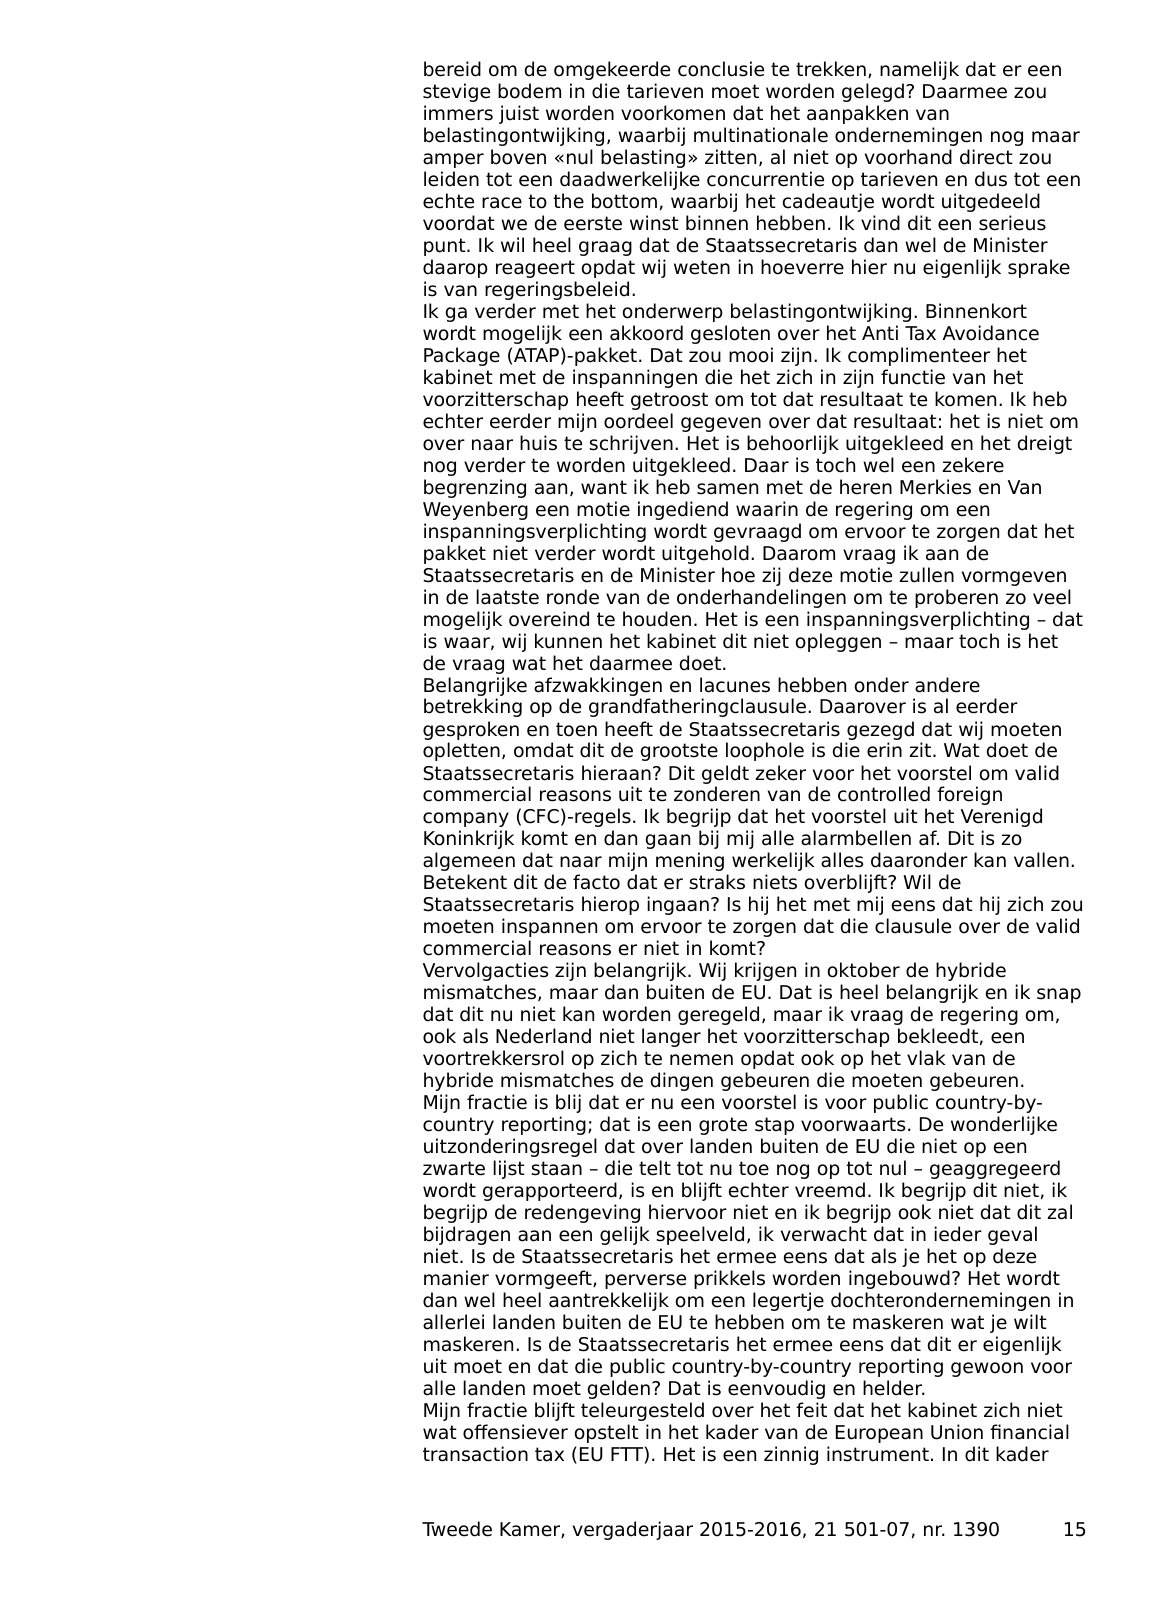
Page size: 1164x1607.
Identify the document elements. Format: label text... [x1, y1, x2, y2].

text Mijn fractie is blij dat er nu een voorstel is voor public country-by-country reporting; dat is een grote stap voorwaarts. De wonderlijke uitzonderingsregel dat over landen buiten de EU die niet op een zwarte lijst staan – die telt tot nu toe nog op tot nul – geaggregeerd wordt gerapporteerd, is en blijft echter vreemd. Ik begrijp dit niet, ik begrijp de redengeving hiervoor niet en ik begrijp ook niet dat dit zal bijdragen aan een gelijk speelveld, ik verwacht dat in ieder geval niet. Is de Staatssecretaris het ermee eens dat als je het op deze manier vormgeeft, perverse prikkels worden ingebouwd? Het wordt dan wel heel aantrekkelijk om een legertje dochterondernemingen in allerlei landen buiten de EU te hebben om te maskeren wat je wilt maskeren. Is de Staatssecretaris het ermee eens dat dit er eigenlijk uit moet en dat die public country-by-country reporting gewoon voor alle landen moet gelden? Dat is eenvoudig en helder. [422, 1092, 1087, 1400]
text Mijn fractie blijft teleurgesteld over het feit dat het kabinet zich niet wat offensiever opstelt in het kader van de European Union financial transaction tax (EU FTT). Het is een zinnig instrument. In dit kader [422, 1400, 1087, 1466]
text Ik ga verder met het onderwerp belastingontwijking. Binnenkort wordt mogelijk een akkoord gesloten over het Anti Tax Avoidance Package (ATAP)-pakket. Dat zou mooi zijn. Ik complimenteer het kabinet met de inspanningen die het zich in zijn functie van het voorzitterschap heeft getroost om tot dat resultaat te komen. Ik heb echter eerder mijn oordeel gegeven over dat resultaat: het is niet om over naar huis te schrijven. Het is behoorlijk uitgekleed en het dreigt nog verder te worden uitgekleed. Daar is toch wel een zekere begrenzing aan, want ik heb samen met de heren Merkies en Van Weyenberg een motie ingediend waarin de regering om een inspanningsverplichting wordt gevraagd om ervoor te zorgen dat het pakket niet verder wordt uitgehold. Daarom vraag ik aan de Staatssecretaris en de Minister hoe zij deze motie zullen vormgeven in de laatste ronde van de onderhandelingen om te proberen zo veel mogelijk overeind te houden. Het is een inspanningsverplichting – dat is waar, wij kunnen het kabinet dit niet opleggen – maar toch is het de vraag wat het daarmee doet. [422, 301, 1087, 674]
text Belangrijke afzwakkingen en lacunes hebben onder andere betrekking op de grandfatheringclausule. Daarover is al eerder gesproken en toen heeft de Staatssecretaris gezegd dat wij moeten opletten, omdat dit de grootste loophole is die erin zit. Wat doet de Staatssecretaris hieraan? Dit geldt zeker voor het voorstel om valid commercial reasons uit te zonderen van de controlled foreign company (CFC)-regels. Ik begrijp dat het voorstel uit het Verenigd Koninkrijk komt en dan gaan bij mij alle alarmbellen af. Dit is zo algemeen dat naar mijn mening werkelijk alles daaronder kan vallen. Betekent dit de facto dat er straks niets overblijft? Wil de Staatssecretaris hierop ingaan? Is hij het met mij eens dat hij zich zou moeten inspannen om ervoor te zorgen dat die clausule over de valid commercial reasons er niet in komt? [422, 674, 1087, 960]
text Vervolgacties zijn belangrijk. Wij krijgen in oktober de hybride mismatches, maar dan buiten de EU. Dat is heel belangrijk en ik snap dat dit nu niet kan worden geregeld, maar ik vraag de regering om, ook als Nederland niet langer het voorzitterschap bekleedt, een voortrekkersrol op zich te nemen opdat ook op het vlak van de hybride mismatches de dingen gebeuren die moeten gebeuren. [422, 960, 1087, 1092]
text bereid om de omgekeerde conclusie te trekken, namelijk dat er een stevige bodem in die tarieven moet worden gelegd? Daarmee zou immers juist worden voorkomen dat het aanpakken van belastingontwijking, waarbij multinationale ondernemingen nog maar amper boven «nul belasting» zitten, al niet op voorhand direct zou leiden tot een daadwerkelijke concurrentie op tarieven en dus tot een echte race to the bottom, waarbij het cadeautje wordt uitgedeeld voordat we de eerste winst binnen hebben. Ik vind dit een serieus punt. Ik wil heel graag dat de Staatssecretaris dan wel de Minister daarop reageert opdat wij weten in hoeverre hier nu eigenlijk sprake is van regeringsbeleid. [422, 59, 1087, 301]
